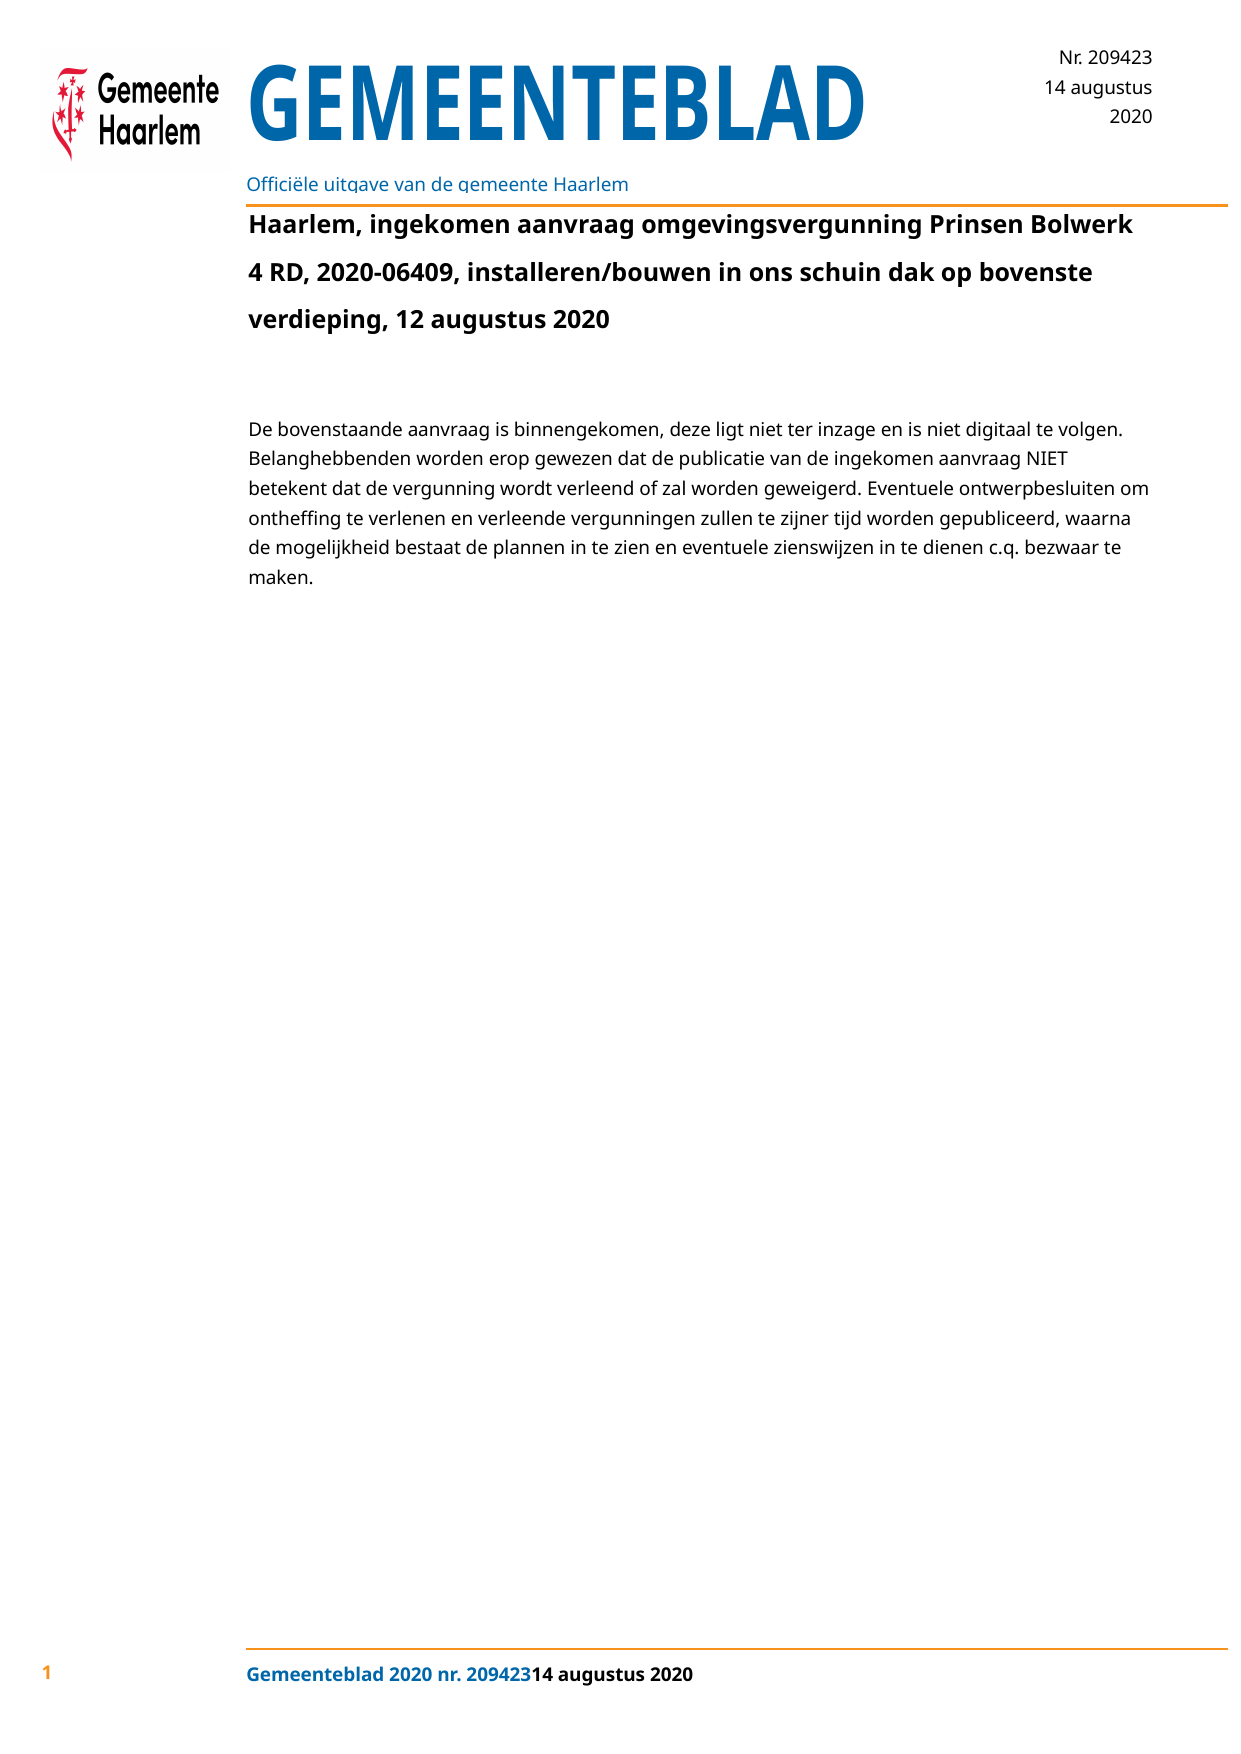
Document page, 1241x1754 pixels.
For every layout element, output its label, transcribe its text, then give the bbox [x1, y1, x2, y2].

text De bovenstaande aanvraag is binnengekomen, deze ligt niet ter inzage en is niet digitaal te volgen. Belanghebbenden worden erop gewezen dat de publicatie van de ingekomen aanvraag NIET betekent dat de vergunning wordt verleend of zal worden geweigerd. Eventuele ontwerpbesluiten om ontheffing te verlenen en verleende vergunningen zullen te zijner tijd worden gepubliceerd, waarna de mogelijkheid bestaat de plannen in te zien en eventuele zienswijzen in te dienen c.q. bezwaar te maken. [248, 416, 1152, 589]
picture [41, 47, 231, 172]
text Haarlem, ingekomen aanvraag omgevingsvergunning Prinsen Bolwerk 4 RD, 2020-06409, installeren/bouwen in ons schuin dak op bovenste verdieping, 12 augustus 2020 [248, 207, 1152, 336]
